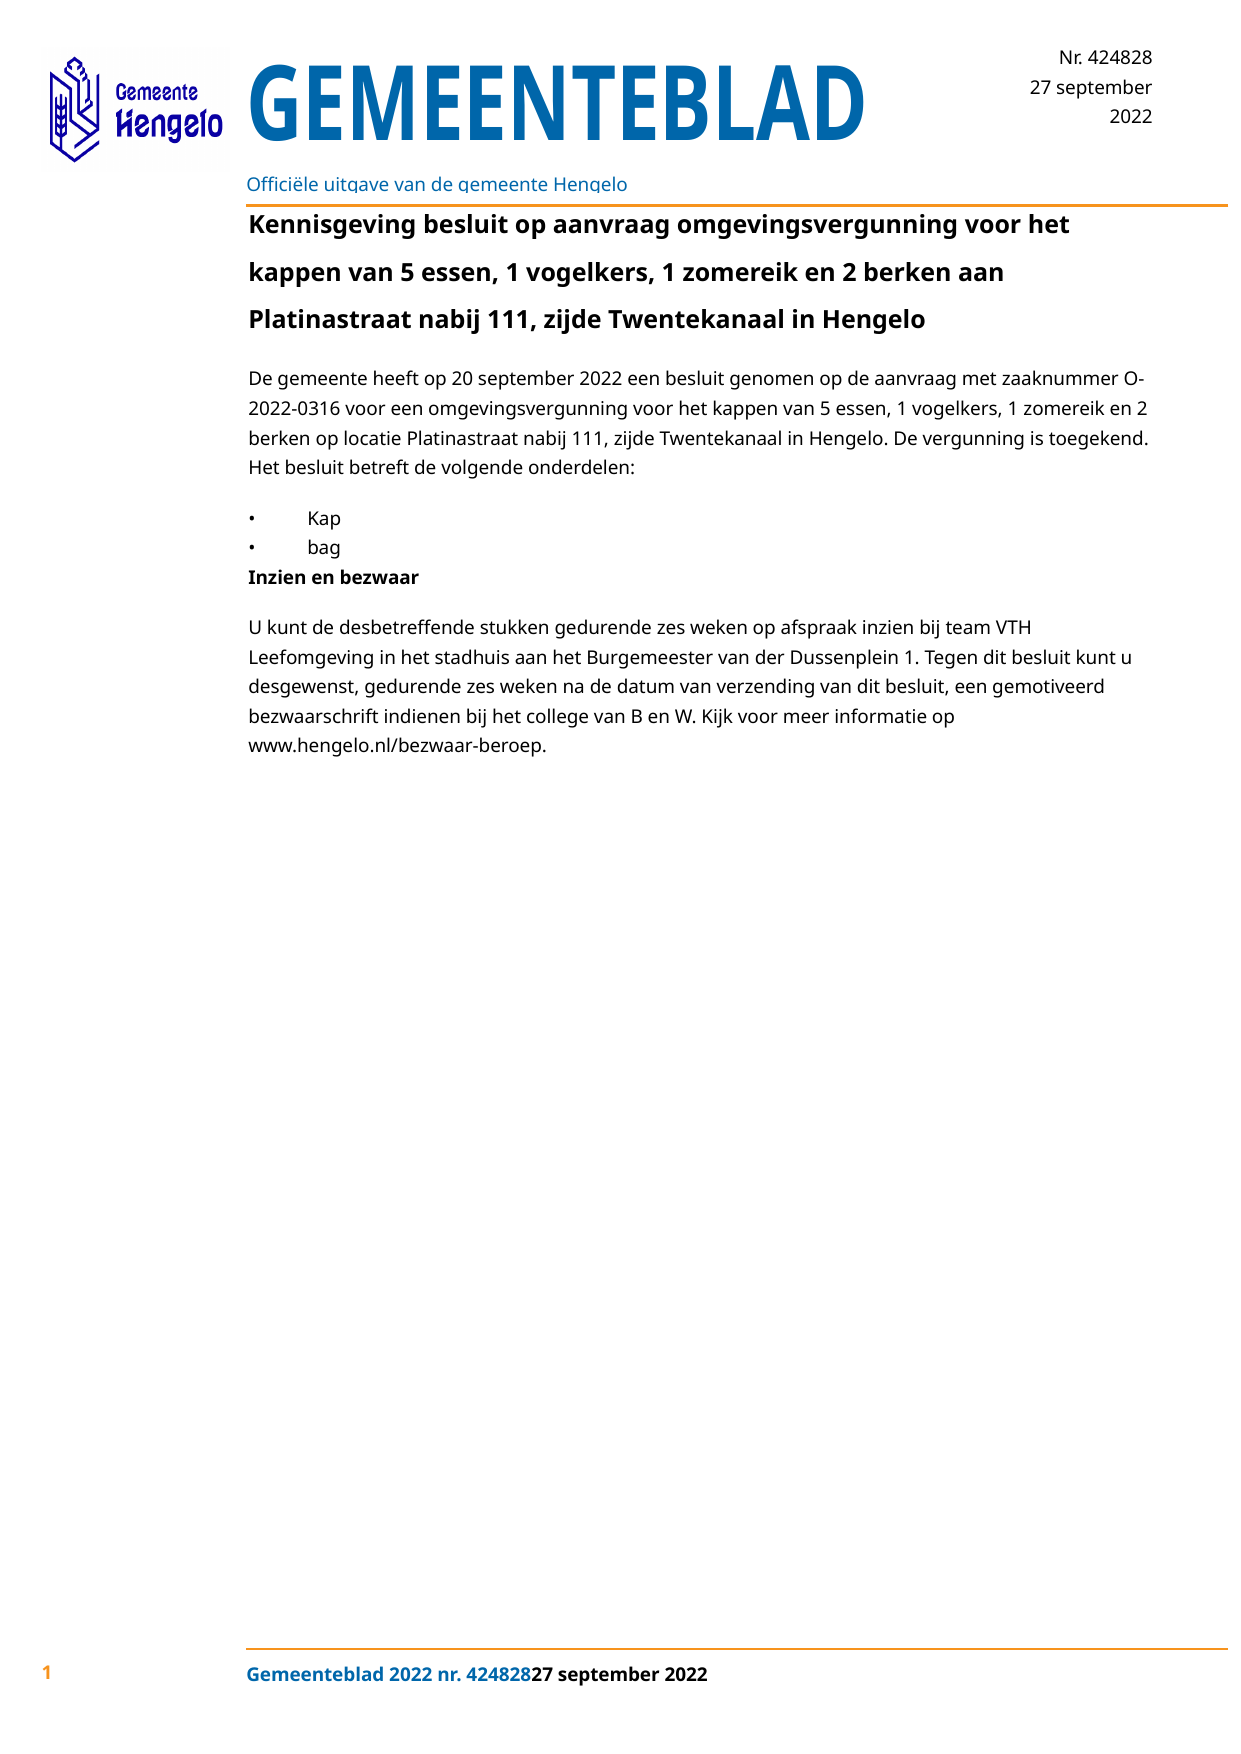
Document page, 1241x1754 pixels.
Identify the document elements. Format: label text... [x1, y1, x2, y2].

list bag [248, 534, 1152, 560]
text Kennisgeving besluit op aanvraag omgevingsvergunning voor het kappen van 5 essen, 1 vogelkers, 1 zomereik en 2 berken aan Platinastraat nabij 111, zijde Twentekanaal in Hengelo [248, 207, 1152, 336]
text U kunt de desbetreffende stukken gedurende zes weken op afspraak inzien bij team VTH Leefomgeving in het stadhuis aan het Burgemeester van der Dussenplein 1. Tegen dit besluit kunt u desgewenst, gedurende zes weken na de datum van verzending van dit besluit, een gemotiveerd bezwaarschrift indienen bij het college van B en W. Kijk voor meer informatie op www.hengelo.nl/bezwaar-beroep. [248, 614, 1152, 758]
list Kap [248, 505, 1152, 530]
text De gemeente heeft op 20 september 2022 een besluit genomen op de aanvraag met zaaknummer O-2022-0316 voor een omgevingsvergunning voor het kappen van 5 essen, 1 vogelkers, 1 zomereik en 2 berken op locatie Platinastraat nabij 111, zijde Twentekanaal in Hengelo. De vergunning is toegekend. Het besluit betreft de volgende onderdelen: [248, 366, 1152, 480]
text Inzien en bezwaar [248, 564, 1152, 589]
picture [41, 47, 231, 172]
